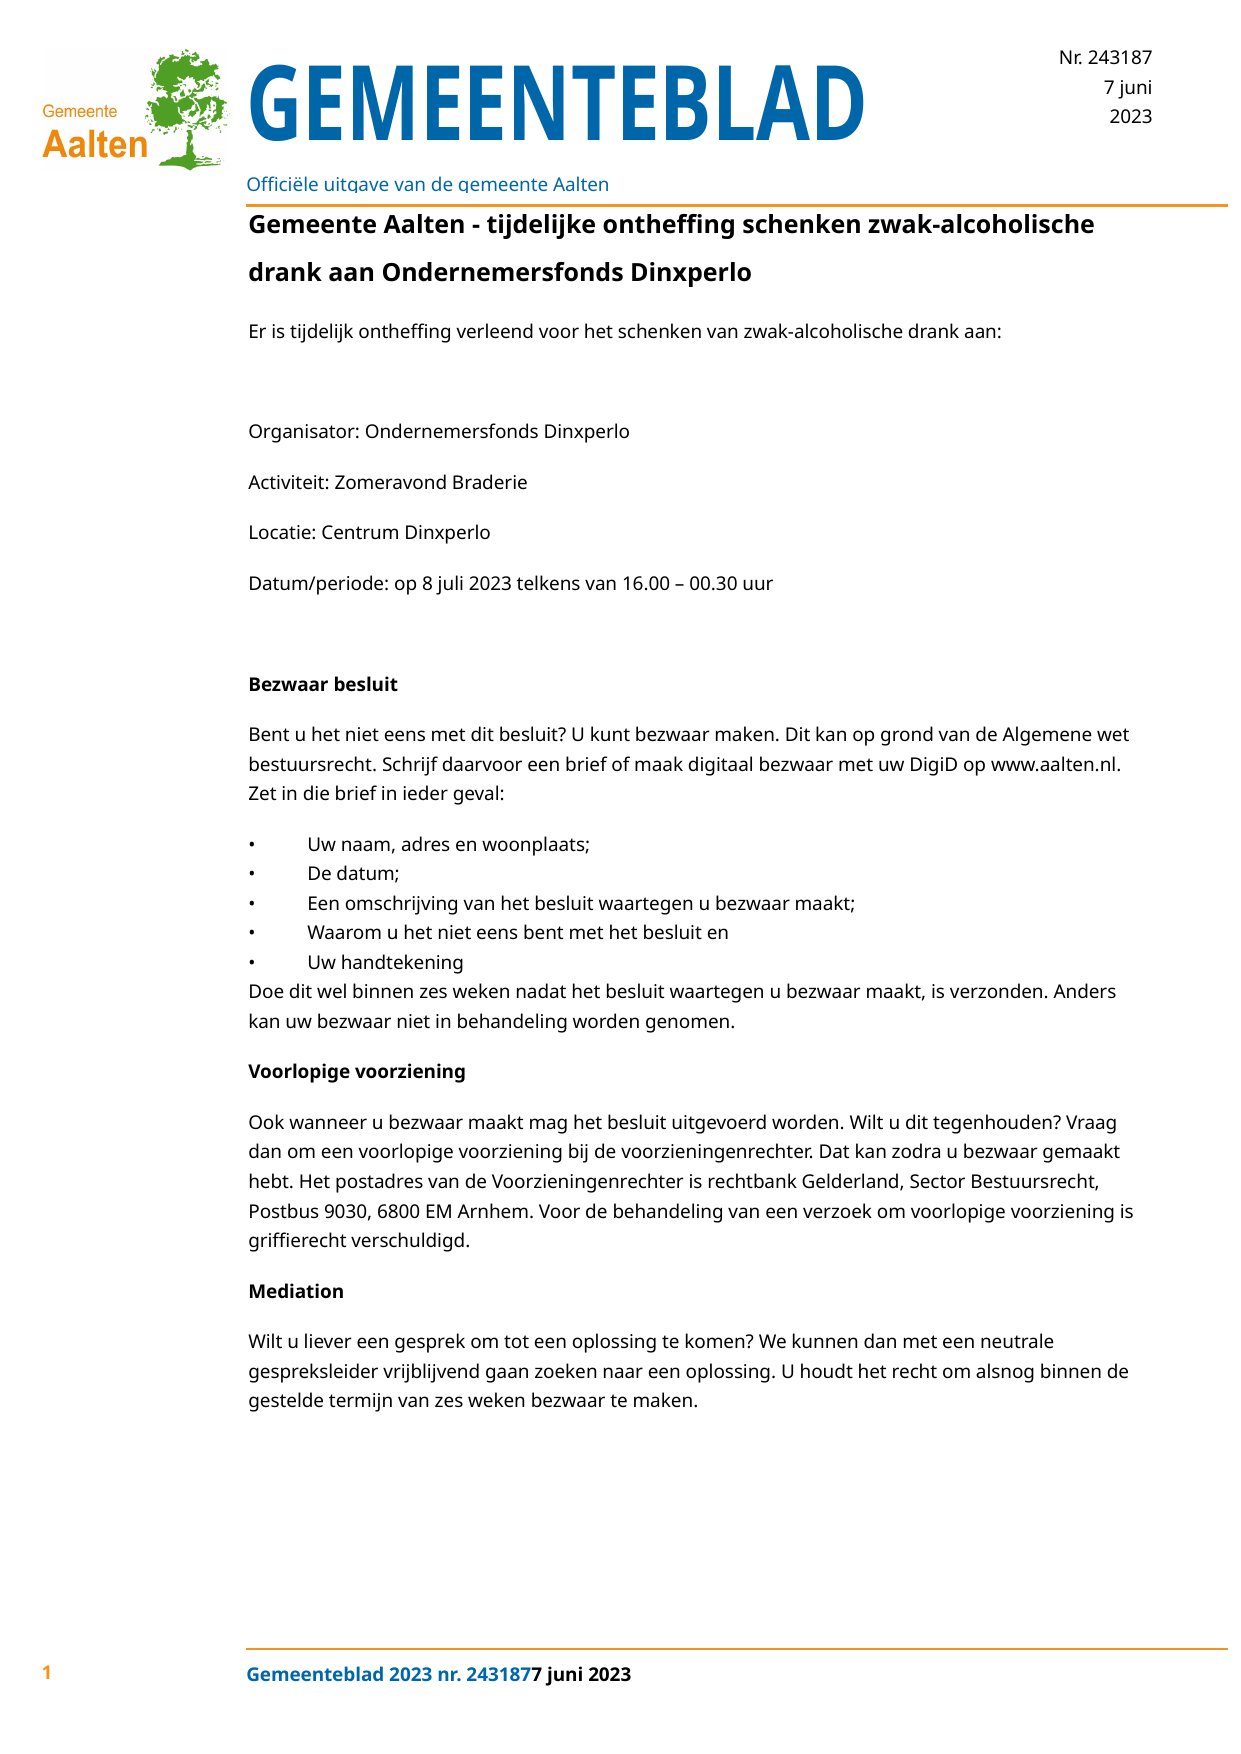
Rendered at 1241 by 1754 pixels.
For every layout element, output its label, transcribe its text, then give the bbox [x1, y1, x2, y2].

text Ook wanneer u bezwaar maakt mag het besluit uitgevoerd worden. Wilt u dit tegenhouden? Vraag dan om een voorlopige voorziening bij de voorzieningenrechter. Dat kan zodra u bezwaar gemaakt hebt. Het postadres van de Voorzieningenrechter is rechtbank Gelderland, Sector Bestuursrecht, Postbus 9030, 6800 EM Arnhem. Voor de behandeling van een verzoek om voorlopige voorziening is griffierecht verschuldigd. [248, 1109, 1152, 1253]
text Organisator: Ondernemersfonds Dinxperlo [248, 419, 1152, 444]
list Uw handtekening [248, 949, 1152, 975]
text Bent u het niet eens met dit besluit? U kunt bezwaar maken. Dit kan op grond van de Algemene wet bestuursrecht. Schrijf daarvoor een brief of maak digitaal bezwaar met uw DigiD op www.aalten.nl. Zet in die brief in ieder geval: [248, 721, 1152, 806]
text Wilt u liever een gesprek om tot een oplossing te komen? We kunnen dan met een neutrale gespreksleider vrijblijvend gaan zoeken naar een oplossing. U houdt het recht om alsnog binnen de gestelde termijn van zes weken bezwaar te maken. [248, 1328, 1152, 1413]
text Gemeente Aalten - tijdelijke ontheffing schenken zwak-alcoholische drank aan Ondernemersfonds Dinxperlo [248, 207, 1152, 288]
picture [41, 47, 231, 172]
list Waarom u het niet eens bent met het besluit en [248, 919, 1152, 945]
list Een omschrijving van het besluit waartegen u bezwaar maakt; [248, 890, 1152, 916]
text Er is tijdelijk ontheffing verleend voor het schenken van zwak-alcoholische drank aan: [248, 318, 1152, 344]
text Mediation [248, 1278, 1152, 1304]
text Voorlopige voorziening [248, 1059, 1152, 1084]
list De datum; [248, 860, 1152, 886]
text Activiteit: Zomeravond Braderie [248, 469, 1152, 495]
text Datum/periode: op 8 juli 2023 telkens van 16.00 – 00.30 uur [248, 570, 1152, 596]
text Bezwaar besluit [248, 671, 1152, 697]
text Doe dit wel binnen zes weken nadat het besluit waartegen u bezwaar maakt, is verzonden. Anders kan uw bezwaar niet in behandeling worden genomen. [248, 979, 1152, 1034]
text Locatie: Centrum Dinxperlo [248, 519, 1152, 545]
list Uw naam, adres en woonplaats; [248, 831, 1152, 857]
